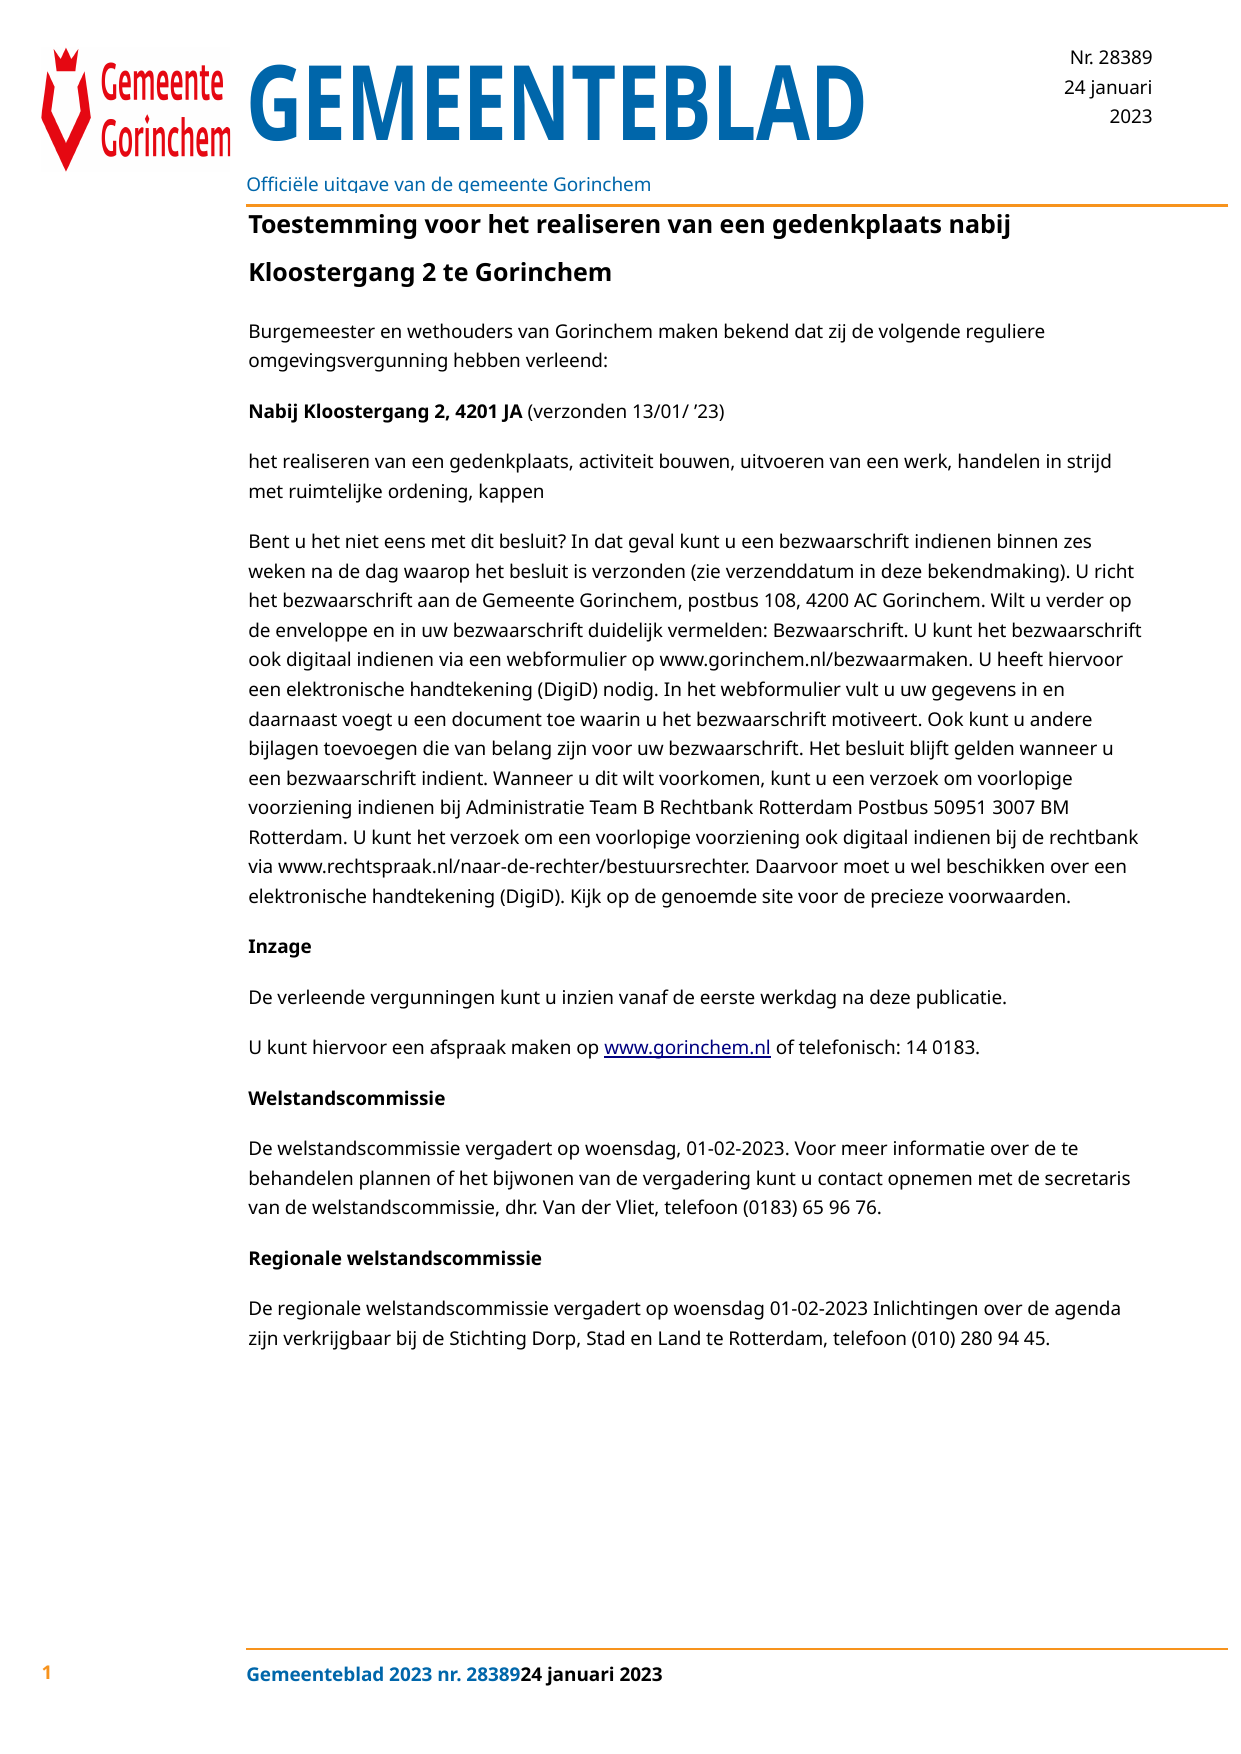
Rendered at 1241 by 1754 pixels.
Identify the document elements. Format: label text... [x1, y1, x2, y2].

text het realiseren van een gedenkplaats, activiteit bouwen, uitvoeren van een werk, handelen in strijd met ruimtelijke ordening, kappen [248, 448, 1152, 504]
text Inzage [248, 934, 1152, 959]
picture [41, 47, 231, 172]
text De regionale welstandscommissie vergadert op woensdag 01-02-2023 Inlichtingen over de agenda zijn verkrijgbaar bij de Stichting Dorp, Stad en Land te Rotterdam, telefoon (010) 280 94 45. [248, 1295, 1152, 1351]
text Welstandscommissie [248, 1085, 1152, 1111]
text De welstandscommissie vergadert op woensdag, 01-02-2023. Voor meer informatie over de te behandelen plannen of het bijwonen van de vergadering kunt u contact opnemen met de secretaris van de welstandscommissie, dhr. Van der Vliet, telefoon (0183) 65 96 76. [248, 1135, 1152, 1220]
text Nabij Kloostergang 2, 4201 JA (verzonden 13/01/ ’23) [248, 398, 1152, 424]
text De verleende vergunningen kunt u inzien vanaf de eerste werkdag na deze publicatie. [248, 984, 1152, 1010]
text Burgemeester en wethouders van Gorinchem maken bekend dat zij de volgende reguliere omgevingsvergunning hebben verleend: [248, 318, 1152, 373]
text Regionale welstandscommissie [248, 1245, 1152, 1271]
text Bent u het niet eens met dit besluit? In dat geval kunt u een bezwaarschrift indienen binnen zes weken na de dag waarop het besluit is verzonden (zie verzenddatum in deze bekendmaking). U richt het bezwaarschrift aan de Gemeente Gorinchem, postbus 108, 4200 AC Gorinchem. Wilt u verder op de enveloppe en in uw bezwaarschrift duidelijk vermelden: Bezwaarschrift. U kunt het bezwaarschrift ook digitaal indienen via een webformulier op www.gorinchem.nl/bezwaarmaken. U heeft hiervoor een elektronische handtekening (DigiD) nodig. In het webformulier vult u uw gegevens in en daarnaast voegt u een document toe waarin u het bezwaarschrift motiveert. Ook kunt u andere bijlagen toevoegen die van belang zijn voor uw bezwaarschrift. Het besluit blijft gelden wanneer u een bezwaarschrift indient. Wanneer u dit wilt voorkomen, kunt u een verzoek om voorlopige voorziening indienen bij Administratie Team B Rechtbank Rotterdam Postbus 50951 3007 BM Rotterdam. U kunt het verzoek om een voorlopige voorziening ook digitaal indienen bij de rechtbank via www.rechtspraak.nl/naar-de-rechter/bestuursrechter. Daarvoor moet u wel beschikken over een elektronische handtekening (DigiD). Kijk op de genoemde site voor de precieze voorwaarden. [248, 528, 1152, 909]
text Toestemming voor het realiseren van een gedenkplaats nabij Kloostergang 2 te Gorinchem [248, 207, 1152, 288]
text U kunt hiervoor een afspraak maken op www.gorinchem.nl of telefonisch: 14 0183. [248, 1034, 1152, 1060]
